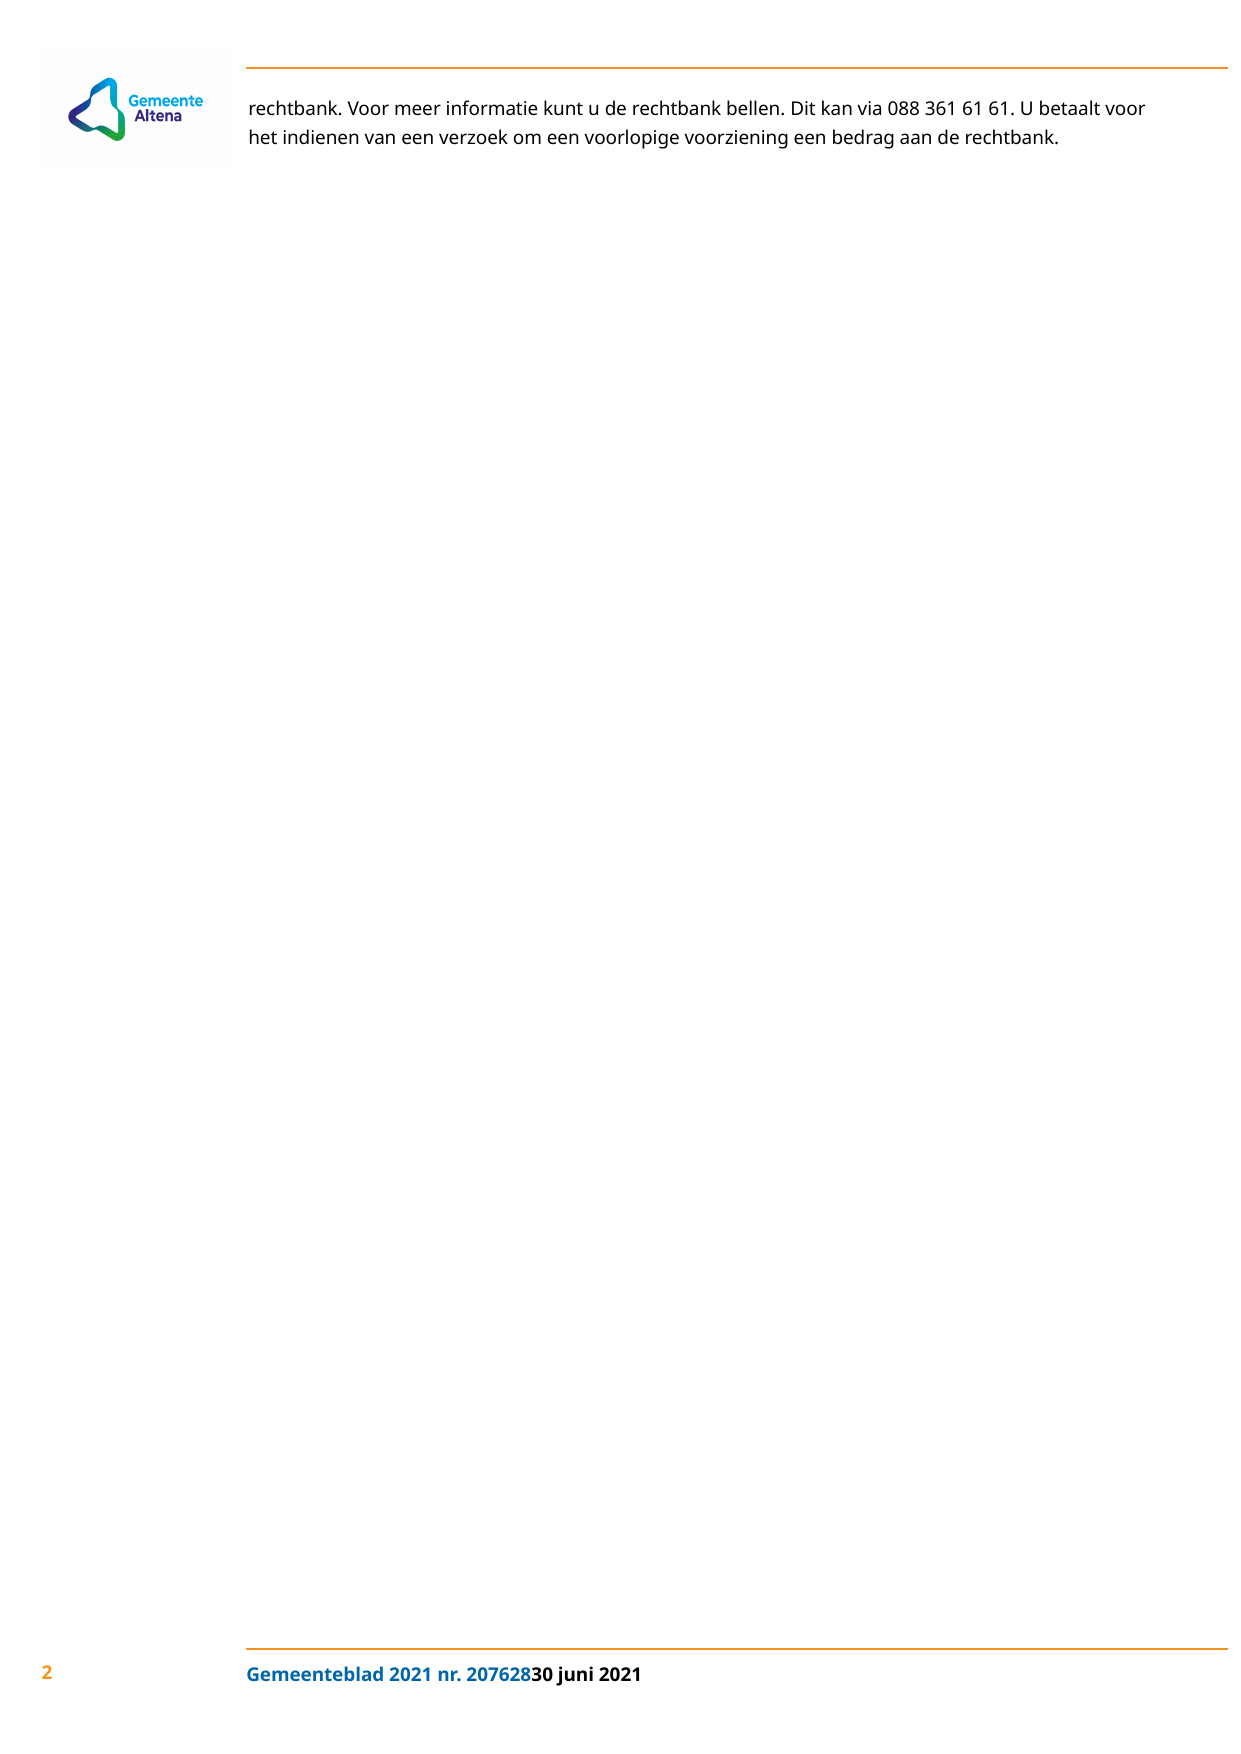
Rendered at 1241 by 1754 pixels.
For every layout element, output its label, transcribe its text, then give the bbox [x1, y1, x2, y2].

picture [41, 47, 231, 172]
text rechtbank. Voor meer informatie kunt u de rechtbank bellen. Dit kan via 088 361 61 61. U betaalt voor het indienen van een verzoek om een voorlopige voorziening een bedrag aan de rechtbank. [248, 95, 1152, 150]
